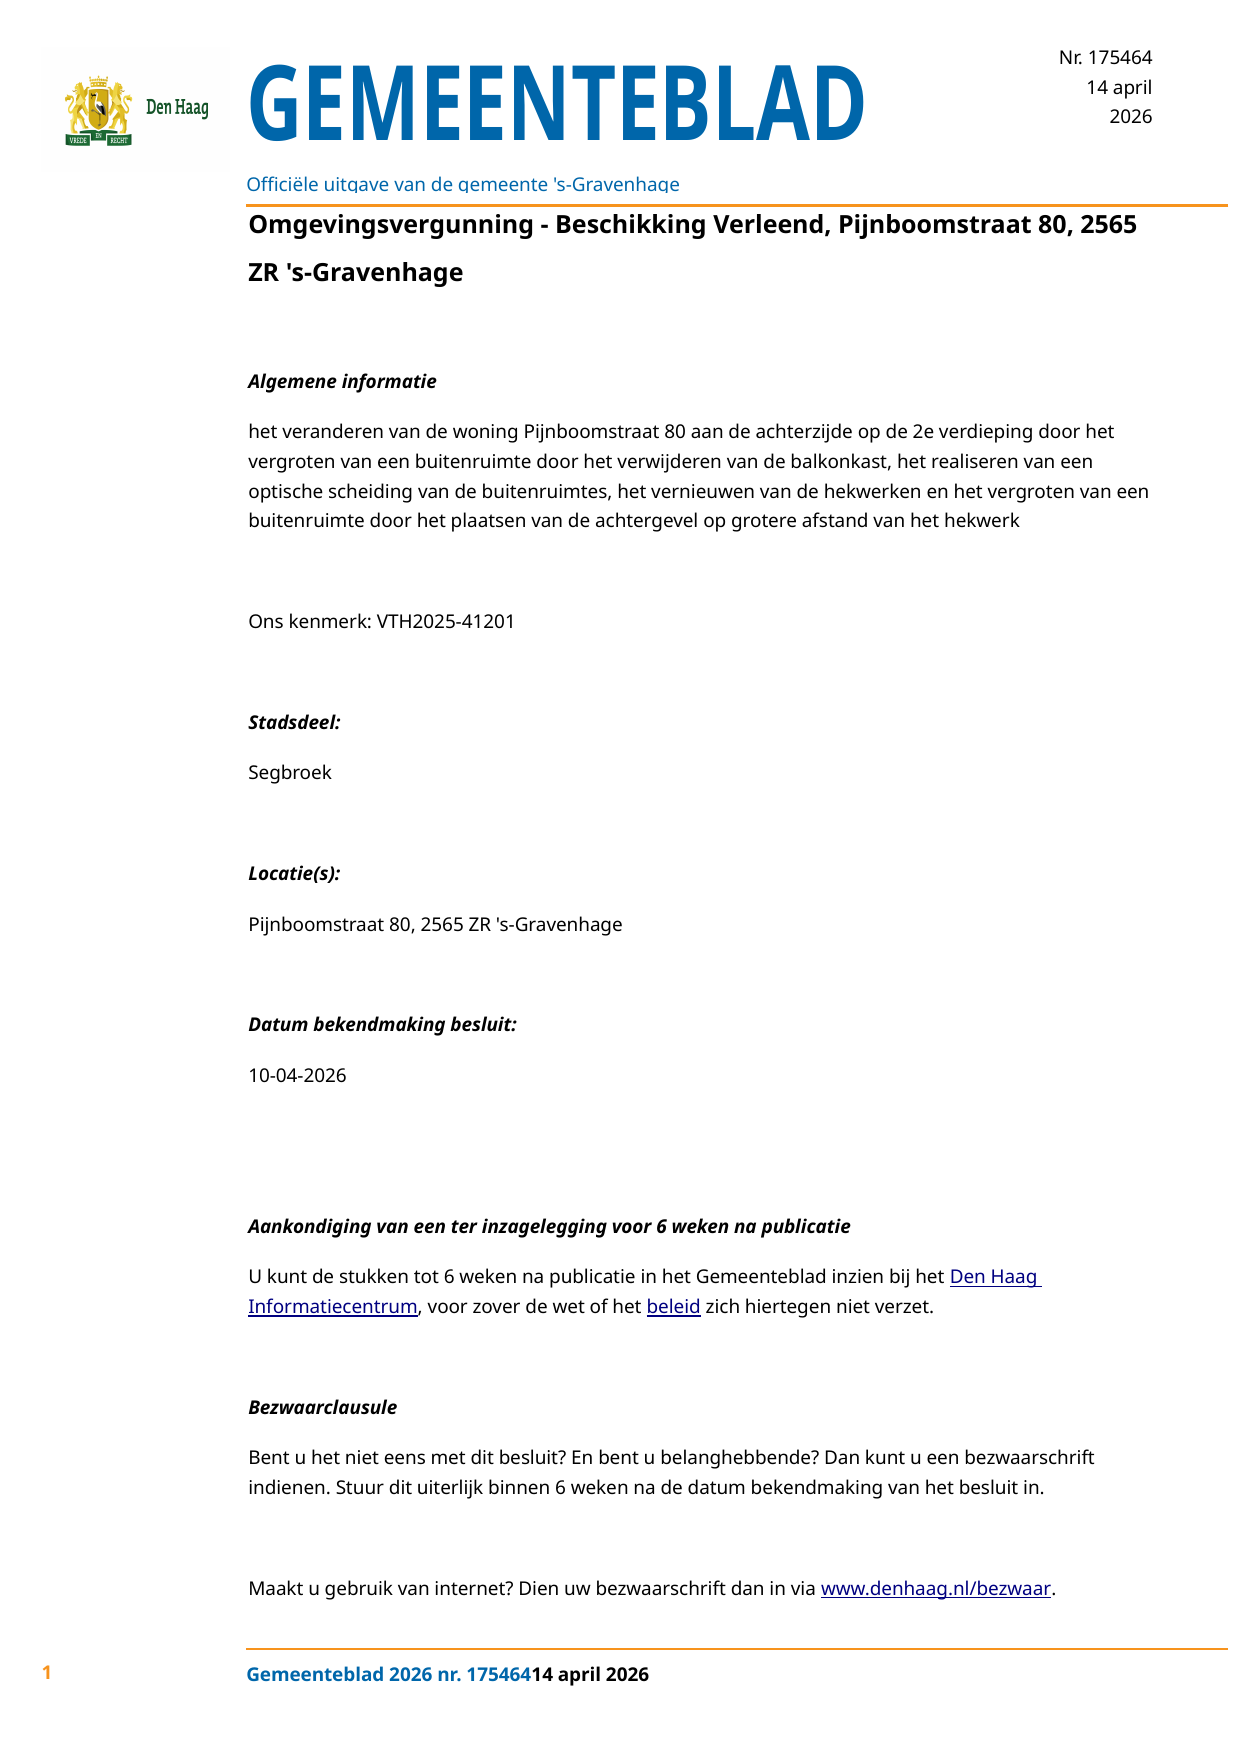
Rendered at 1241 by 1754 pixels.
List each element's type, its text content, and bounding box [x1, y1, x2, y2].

text Datum bekendmaking besluit: [248, 1012, 1152, 1037]
text Pijnboomstraat 80, 2565 ZR 's-Gravenhage [248, 911, 1152, 937]
text Bent u het niet eens met dit besluit? En bent u belanghebbende? Dan kunt u een bezwaarschrift indienen. Stuur dit uiterlijk binnen 6 weken na de datum bekendmaking van het besluit in. [248, 1444, 1152, 1500]
text Segbroek [248, 759, 1152, 785]
text Maakt u gebruik van internet? Dien uw bezwaarschrift dan in via www.denhaag.nl/bezwaar. [248, 1575, 1152, 1601]
text het veranderen van de woning Pijnboomstraat 80 aan de achterzijde op de 2e verdieping door het vergroten van een buitenruimte door het verwijderen van de balkonkast, het realiseren van een optische scheiding van de buitenruimtes, het vernieuwen van de hekwerken en het vergroten van een buitenruimte door het plaatsen van de achtergevel op grotere afstand van het hekwerk [248, 419, 1152, 533]
picture [41, 47, 231, 172]
text Omgevingsvergunning - Beschikking Verleend, Pijnboomstraat 80, 2565 ZR 's-Gravenhage [248, 207, 1152, 288]
text Locatie(s): [248, 860, 1152, 886]
text Bezwaarclausule [248, 1394, 1152, 1420]
text U kunt de stukken tot 6 weken na publicatie in het Gemeenteblad inzien bij het Den Haag Informatiecentrum, voor zover de wet of het beleid zich hiertegen niet verzet. [248, 1264, 1152, 1319]
text Aankondiging van een ter inzagelegging voor 6 weken na publicatie [248, 1213, 1152, 1239]
text 10-04-2026 [248, 1062, 1152, 1088]
text Stadsdeel: [248, 709, 1152, 735]
text Ons kenmerk: VTH2025-41201 [248, 608, 1152, 634]
text Algemene informatie [248, 368, 1152, 394]
